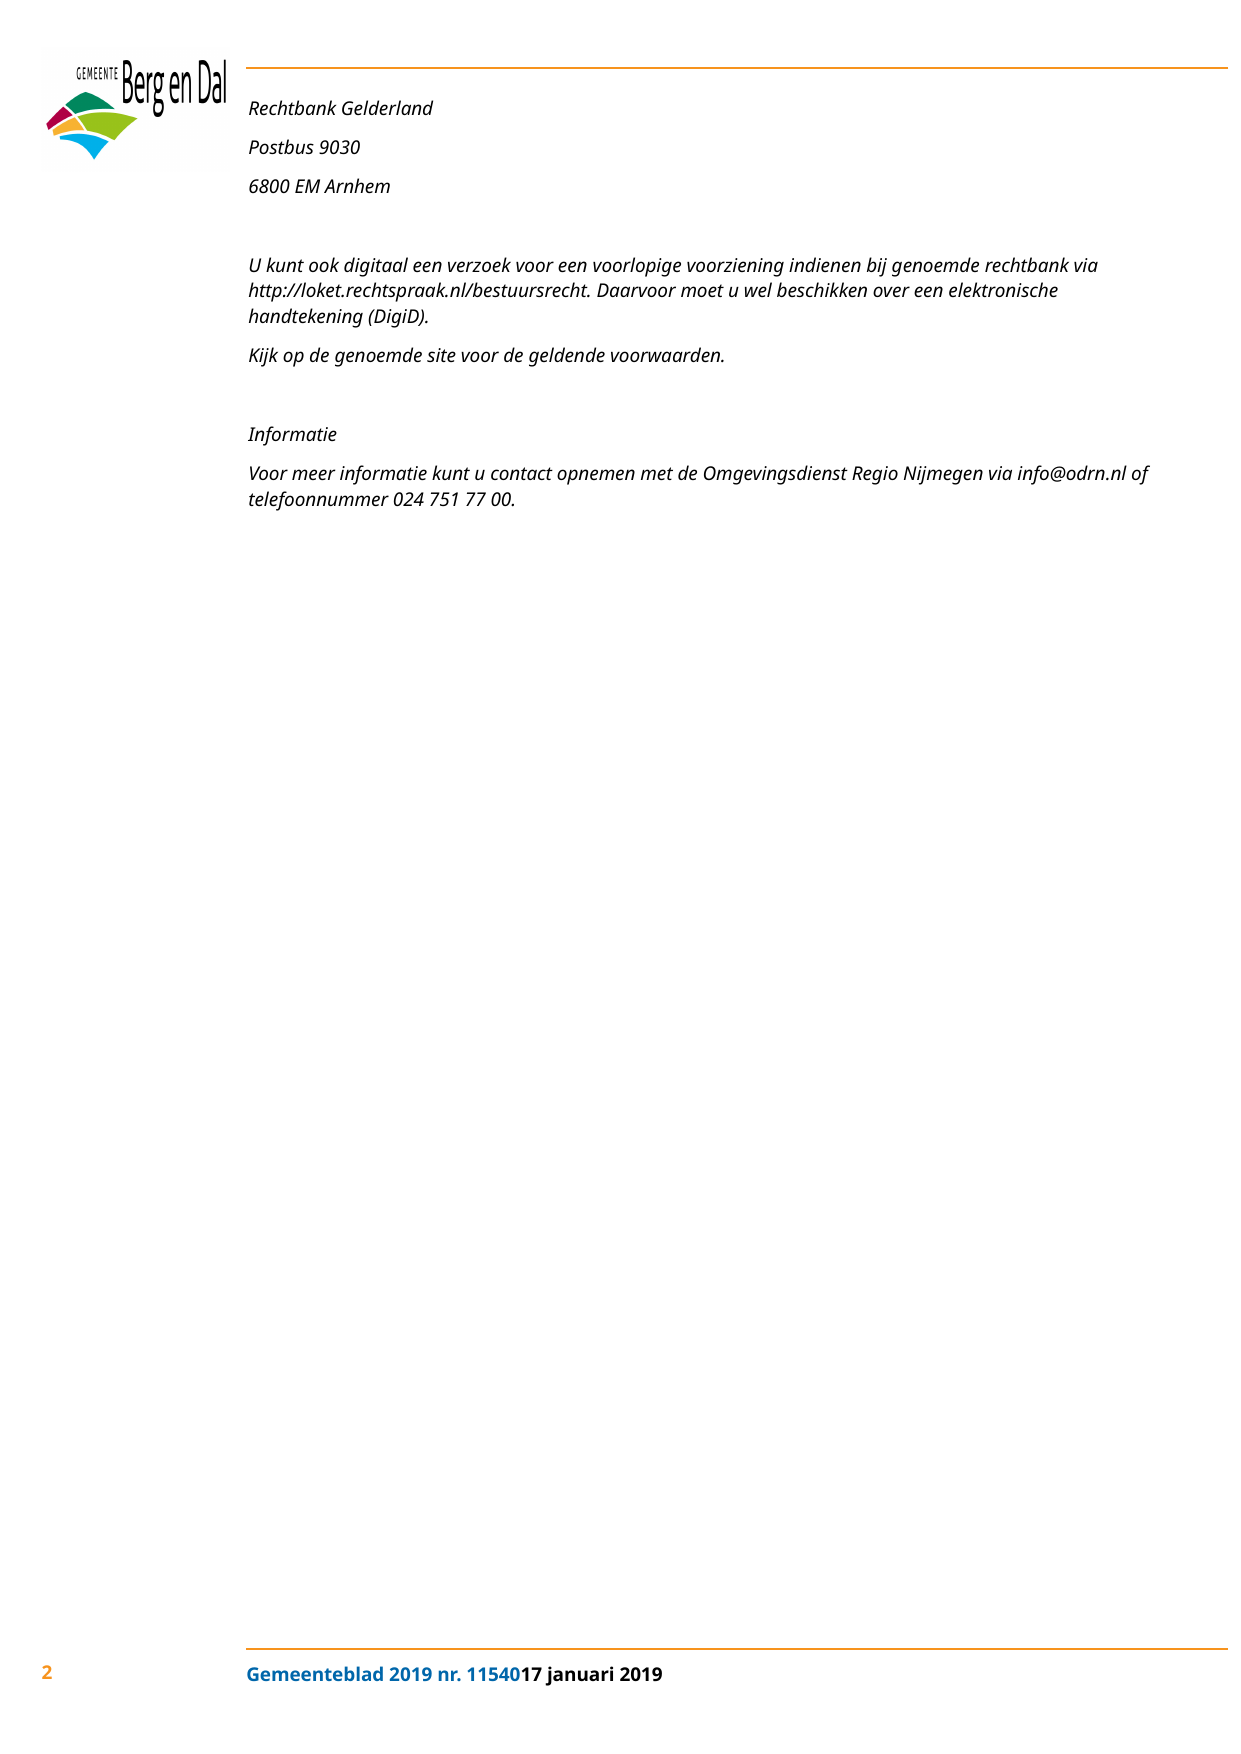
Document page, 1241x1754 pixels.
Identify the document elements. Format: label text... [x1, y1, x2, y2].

text Rechtbank Gelderland [248, 95, 1152, 121]
text Kijk op de genoemde site voor de geldende voorwaarden. [248, 343, 1152, 368]
text U kunt ook digitaal een verzoek voor een voorlopige voorziening indienen bij genoemde rechtbank via http://loket.rechtspraak.nl/bestuursrecht. Daarvoor moet u wel beschikken over een elektronische handtekening (DigiD). [248, 252, 1152, 329]
text Informatie [248, 421, 1152, 447]
text Postbus 9030 [248, 134, 1152, 160]
picture [41, 47, 231, 172]
text 6800 EM Arnhem [248, 173, 1152, 199]
text Voor meer informatie kunt u contact opnemen met de Omgevingsdienst Regio Nijmegen via info@odrn.nl of telefoonnummer 024 751 77 00. [248, 460, 1152, 512]
